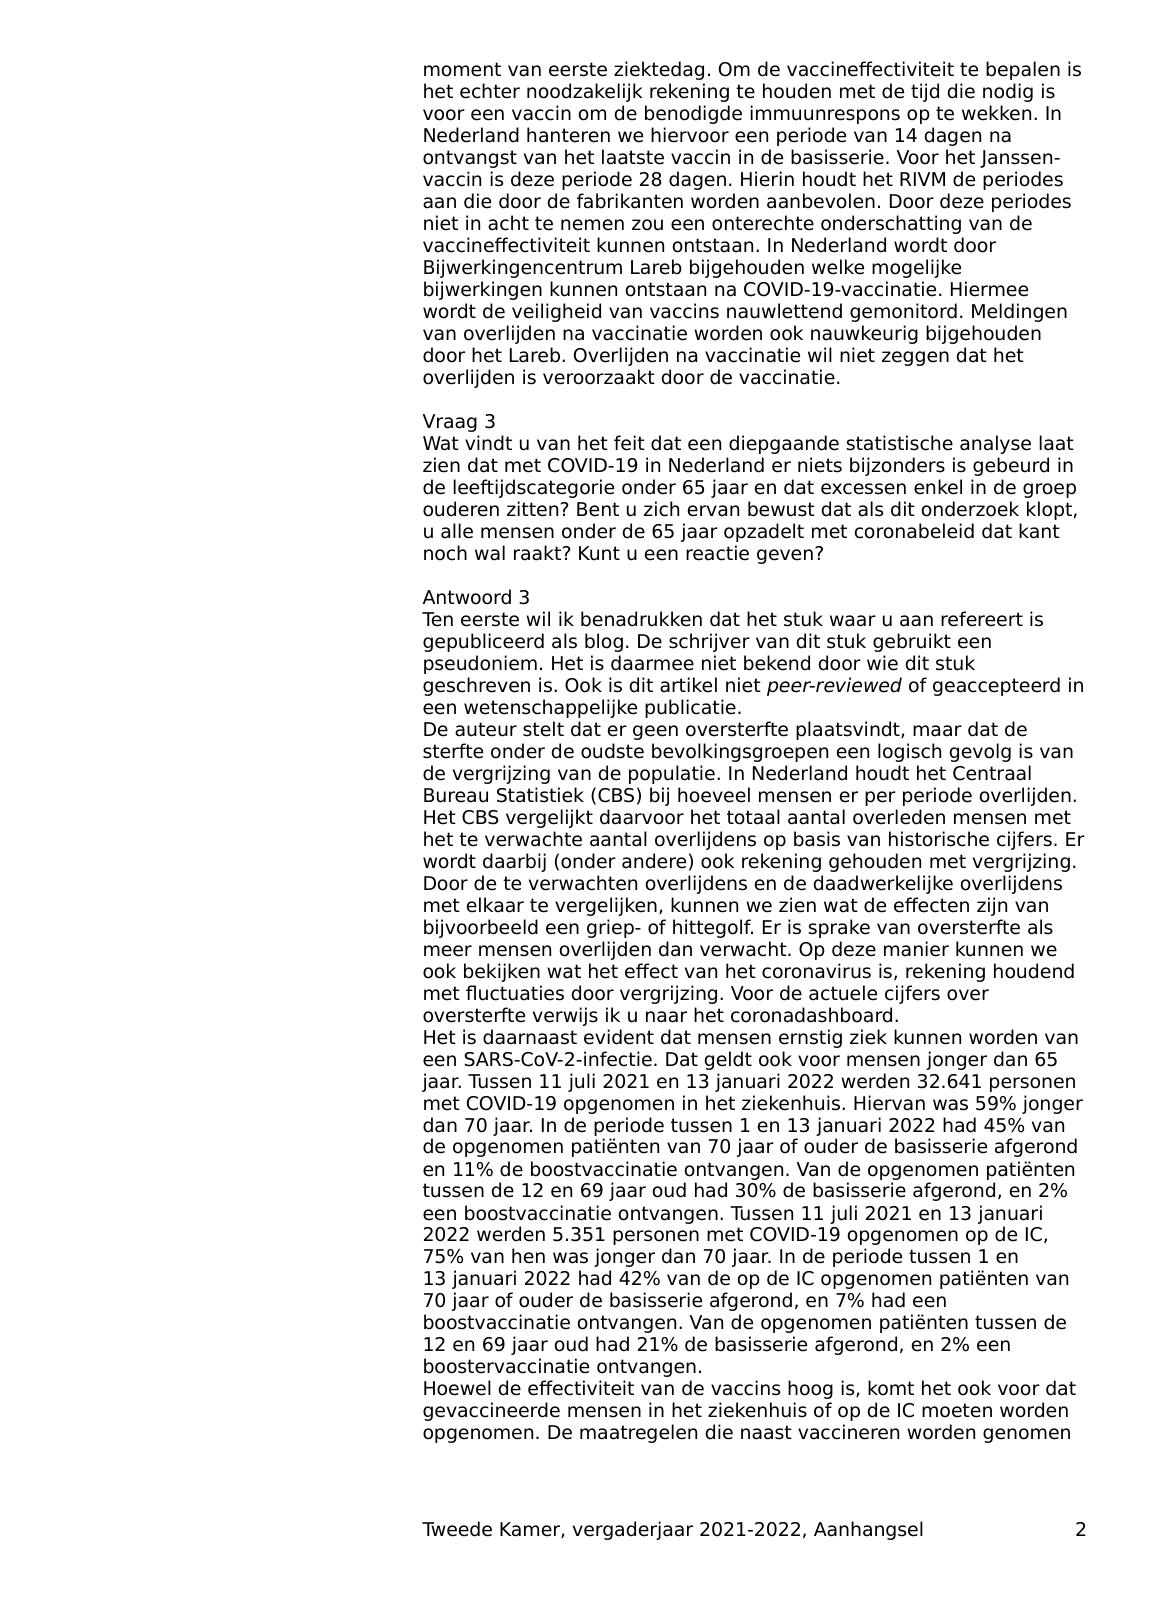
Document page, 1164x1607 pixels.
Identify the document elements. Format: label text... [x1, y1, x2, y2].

text Ten eerste wil ik benadrukken dat het stuk waar u aan refereert is gepubliceerd als blog. De schrijver van dit stuk gebruikt een pseudoniem. Het is daarmee niet bekend door wie dit stuk geschreven is. Ook is dit artikel niet peer-reviewed of geaccepteerd in een wetenschappelijke publicatie. [422, 609, 1087, 719]
text Hoewel de effectiviteit van de vaccins hoog is, komt het ook voor dat gevaccineerde mensen in het ziekenhuis of op de IC moeten worden opgenomen. De maatregelen die naast vaccineren worden genomen [422, 1378, 1087, 1444]
text Antwoord 3 [422, 587, 1087, 609]
text Het is daarnaast evident dat mensen ernstig ziek kunnen worden van een SARS-CoV-2-infectie. Dat geldt ook voor mensen jonger dan 65 jaar. Tussen 11 juli 2021 en 13 januari 2022 werden 32.641 personen met COVID-19 opgenomen in het ziekenhuis. Hiervan was 59% jonger dan 70 jaar. In de periode tussen 1 en 13 januari 2022 had 45% van de opgenomen patiënten van 70 jaar of ouder de basisserie afgerond en 11% de boostvaccinatie ontvangen. Van de opgenomen patiënten tussen de 12 en 69 jaar oud had 30% de basisserie afgerond, en 2% een boostvaccinatie ontvangen. Tussen 11 juli 2021 en 13 januari 2022 werden 5.351 personen met COVID-19 opgenomen op de IC, 75% van hen was jonger dan 70 jaar. In de periode tussen 1 en 13 januari 2022 had 42% van de op de IC opgenomen patiënten van 70 jaar of ouder de basisserie afgerond, en 7% had een boostvaccinatie ontvangen. Van de opgenomen patiënten tussen de 12 en 69 jaar oud had 21% de basisserie afgerond, en 2% een boostervaccinatie ontvangen. [422, 1027, 1087, 1378]
text moment van eerste ziektedag. Om de vaccineffectiviteit te bepalen is het echter noodzakelijk rekening te houden met de tijd die nodig is voor een vaccin om de benodigde immuunrespons op te wekken. In Nederland hanteren we hiervoor een periode van 14 dagen na ontvangst van het laatste vaccin in de basisserie. Voor het Janssen-vaccin is deze periode 28 dagen. Hierin houdt het RIVM de periodes aan die door de fabrikanten worden aanbevolen. Door deze periodes niet in acht te nemen zou een onterechte onderschatting van de vaccineffectiviteit kunnen ontstaan. In Nederland wordt door Bijwerkingencentrum Lareb bijgehouden welke mogelijke bijwerkingen kunnen ontstaan na COVID-19-vaccinatie. Hiermee wordt de veiligheid van vaccins nauwlettend gemonitord. Meldingen van overlijden na vaccinatie worden ook nauwkeurig bijgehouden door het Lareb. Overlijden na vaccinatie wil niet zeggen dat het overlijden is veroorzaakt door de vaccinatie. [422, 59, 1087, 389]
text De auteur stelt dat er geen oversterfte plaatsvindt, maar dat de sterfte onder de oudste bevolkingsgroepen een logisch gevolg is van de vergrijzing van de populatie. In Nederland houdt het Centraal Bureau Statistiek (CBS) bij hoeveel mensen er per periode overlijden. Het CBS vergelijkt daarvoor het totaal aantal overleden mensen met het te verwachte aantal overlijdens op basis van historische cijfers. Er wordt daarbij (onder andere) ook rekening gehouden met vergrijzing. Door de te verwachten overlijdens en de daadwerkelijke overlijdens met elkaar te vergelijken, kunnen we zien wat de effecten zijn van bijvoorbeeld een griep- of hittegolf. Er is sprake van oversterfte als meer mensen overlijden dan verwacht. Op deze manier kunnen we ook bekijken wat het effect van het coronavirus is, rekening houdend met fluctuaties door vergrijzing. Voor de actuele cijfers over oversterfte verwijs ik u naar het coronadashboard. [422, 719, 1087, 1027]
text Vraag 3 [422, 411, 1087, 433]
text Wat vindt u van het feit dat een diepgaande statistische analyse laat zien dat met COVID-19 in Nederland er niets bijzonders is gebeurd in de leeftijdscategorie onder 65 jaar en dat excessen enkel in de groep ouderen zitten? Bent u zich ervan bewust dat als dit onderzoek klopt, u alle mensen onder de 65 jaar opzadelt met coronabeleid dat kant noch wal raakt? Kunt u een reactie geven? [422, 433, 1087, 565]
